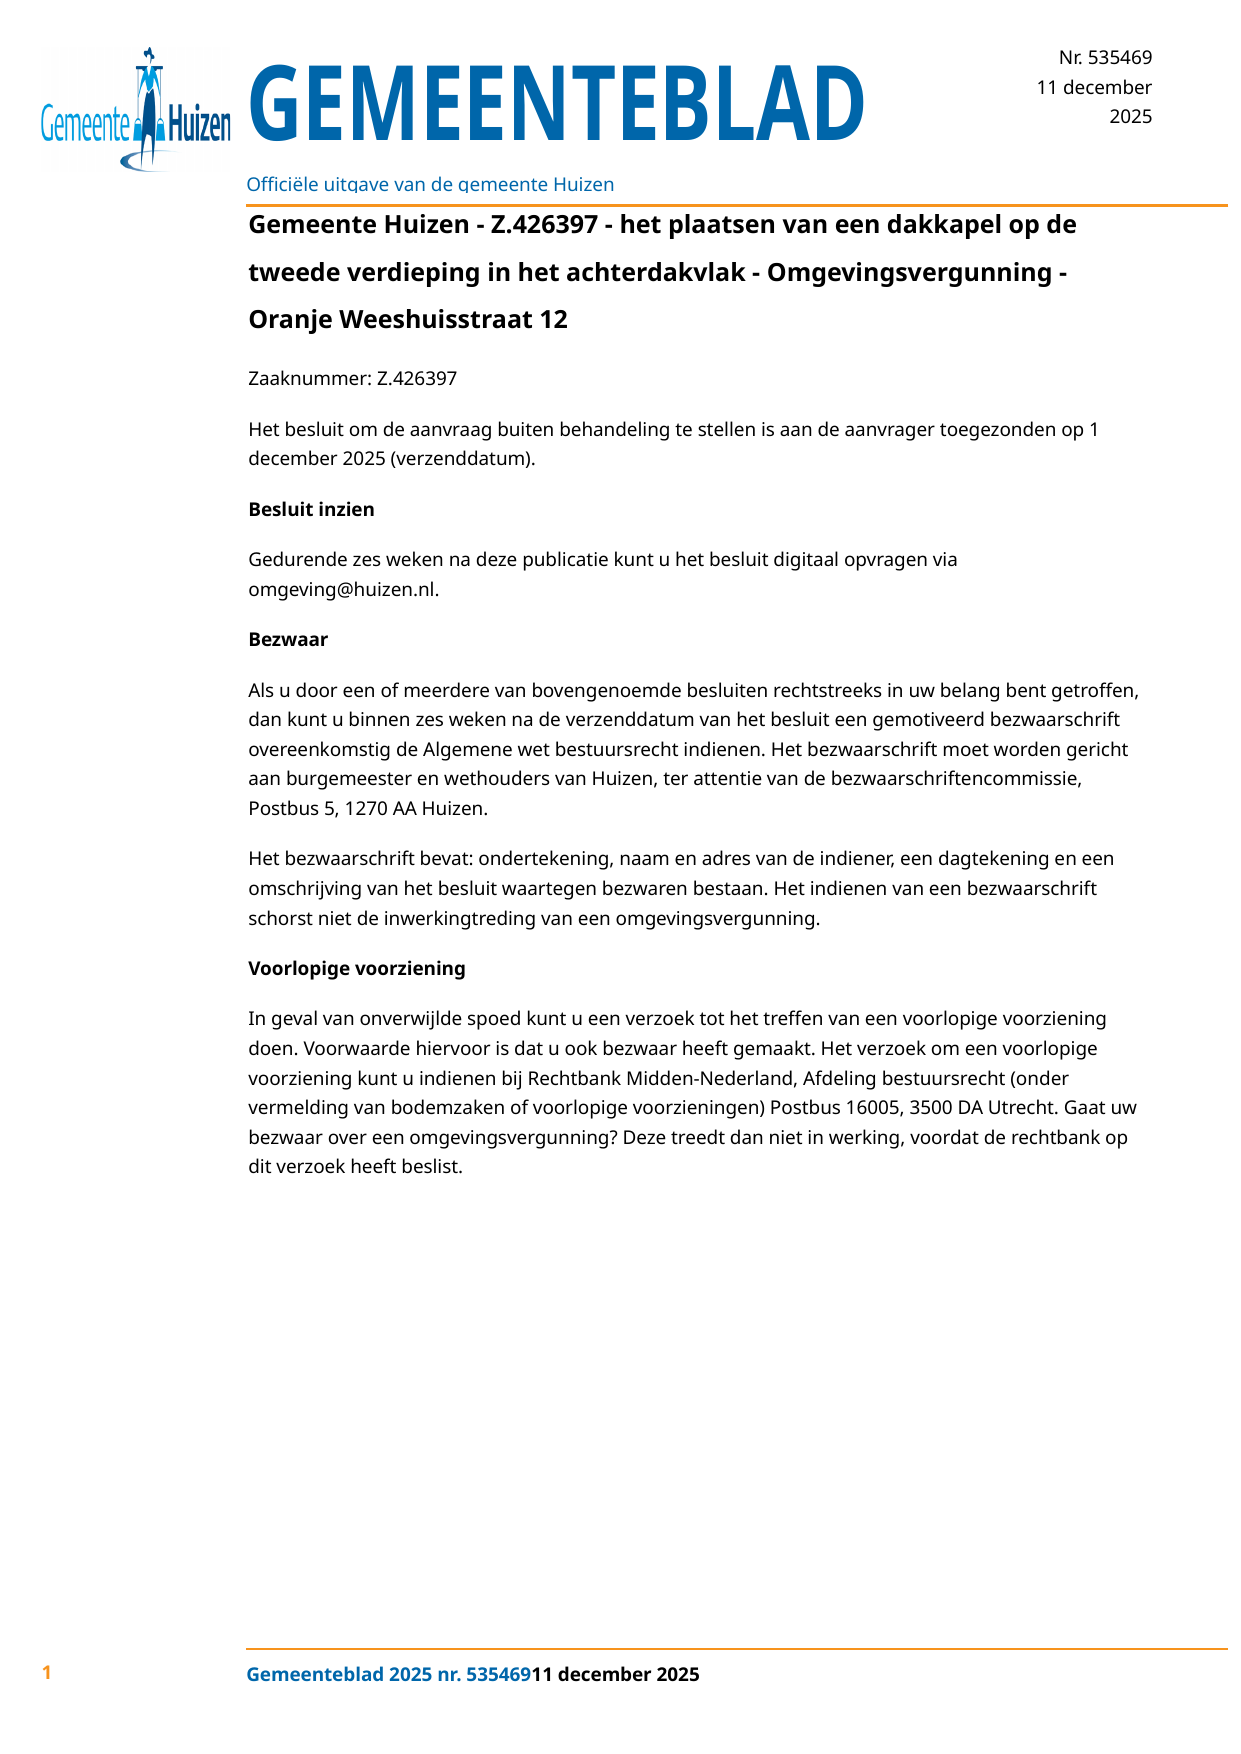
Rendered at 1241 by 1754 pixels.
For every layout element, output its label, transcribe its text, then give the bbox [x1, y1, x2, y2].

text Gedurende zes weken na deze publicatie kunt u het besluit digitaal opvragen via omgeving@huizen.nl. [248, 546, 1152, 602]
text Gemeente Huizen - Z.426397 - het plaatsen van een dakkapel op de tweede verdieping in het achterdakvlak - Omgevingsvergunning - Oranje Weeshuisstraat 12 [248, 207, 1152, 336]
text Bezwaar [248, 626, 1152, 652]
text Zaaknummer: Z.426397 [248, 366, 1152, 391]
picture [41, 47, 231, 172]
text Voorlopige voorziening [248, 955, 1152, 981]
text Het besluit om de aanvraag buiten behandeling te stellen is aan de aanvrager toegezonden op 1 december 2025 (verzenddatum). [248, 416, 1152, 471]
text In geval van onverwijlde spoed kunt u een verzoek tot het treffen van een voorlopige voorziening doen. Voorwaarde hiervoor is dat u ook bezwaar heeft gemaakt. Het verzoek om een voorlopige voorziening kunt u indienen bij Rechtbank Midden-Nederland, Afdeling bestuursrecht (onder vermelding van bodemzaken of voorlopige voorzieningen) Postbus 16005, 3500 DA Utrecht. Gaat uw bezwaar over een omgevingsvergunning? Deze treedt dan niet in werking, voordat de rechtbank op dit verzoek heeft beslist. [248, 1006, 1152, 1179]
text Het bezwaarschrift bevat: ondertekening, naam en adres van de indiener, een dagtekening en een omschrijving van het besluit waartegen bezwaren bestaan. Het indienen van een bezwaarschrift schorst niet de inwerkingtreding van een omgevingsvergunning. [248, 846, 1152, 930]
text Als u door een of meerdere van bovengenoemde besluiten rechtstreeks in uw belang bent getroffen, dan kunt u binnen zes weken na de verzenddatum van het besluit een gemotiveerd bezwaarschrift overeenkomstig de Algemene wet bestuursrecht indienen. Het bezwaarschrift moet worden gericht aan burgemeester en wethouders van Huizen, ter attentie van de bezwaarschriftencommissie, Postbus 5, 1270 AA Huizen. [248, 677, 1152, 821]
text Besluit inzien [248, 496, 1152, 522]
